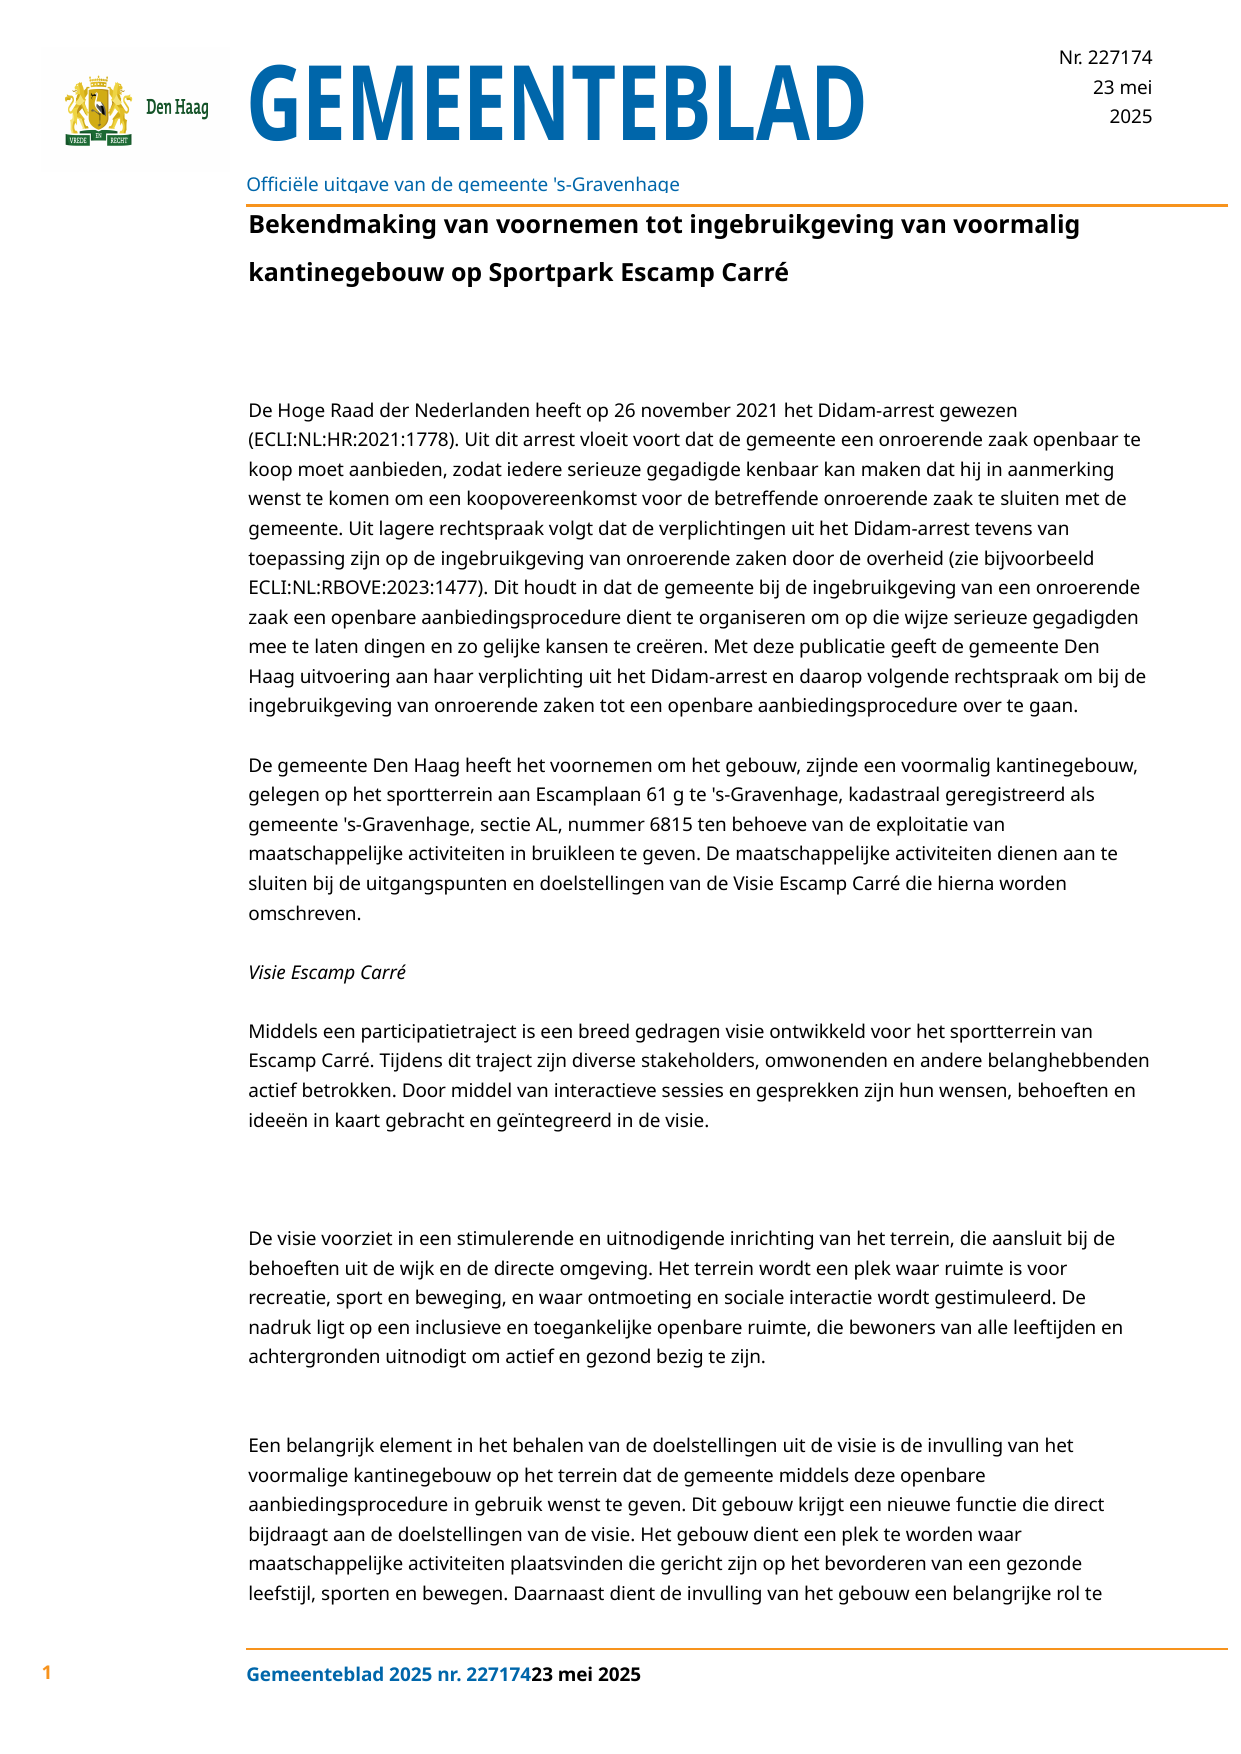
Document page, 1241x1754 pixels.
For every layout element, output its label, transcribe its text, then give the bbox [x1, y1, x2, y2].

text De gemeente Den Haag heeft het voornemen om het gebouw, zijnde een voormalig kantinegebouw, gelegen op het sportterrein aan Escamplaan 61 g te 's-Gravenhage, kadastraal geregistreerd als gemeente 's-Gravenhage, sectie AL, nummer 6815 ten behoeve van de exploitatie van maatschappelijke activiteiten in bruikleen te geven. De maatschappelijke activiteiten dienen aan te sluiten bij de uitgangspunten en doelstellingen van de Visie Escamp Carré die hierna worden omschreven. [248, 752, 1152, 925]
picture [41, 47, 231, 172]
text Bekendmaking van voornemen tot ingebruikgeving van voormalig kantinegebouw op Sportpark Escamp Carré [248, 207, 1152, 288]
text De Hoge Raad der Nederlanden heeft op 26 november 2021 het Didam-arrest gewezen (ECLI:NL:HR:2021:1778). Uit dit arrest vloeit voort dat de gemeente een onroerende zaak openbaar te koop moet aanbieden, zodat iedere serieuze gegadigde kenbaar kan maken dat hij in aanmerking wenst te komen om een koopovereenkomst voor de betreffende onroerende zaak te sluiten met de gemeente. Uit lagere rechtspraak volgt dat de verplichtingen uit het Didam-arrest tevens van toepassing zijn op de ingebruikgeving van onroerende zaken door de overheid (zie bijvoorbeeld ECLI:NL:RBOVE:2023:1477). Dit houdt in dat de gemeente bij de ingebruikgeving van een onroerende zaak een openbare aanbiedingsprocedure dient te organiseren om op die wijze serieuze gegadigden mee te laten dingen en zo gelijke kansen te creëren. Met deze publicatie geeft de gemeente Den Haag uitvoering aan haar verplichting uit het Didam-arrest en daarop volgende rechtspraak om bij de ingebruikgeving van onroerende zaken tot een openbare aanbiedingsprocedure over te gaan. [248, 397, 1152, 718]
text De visie voorziet in een stimulerende en uitnodigende inrichting van het terrein, die aansluit bij de behoeften uit de wijk en de directe omgeving. Het terrein wordt een plek waar ruimte is voor recreatie, sport en beweging, en waar ontmoeting en sociale interactie wordt gestimuleerd. De nadruk ligt op een inclusieve en toegankelijke openbare ruimte, die bewoners van alle leeftijden en achtergronden uitnodigt om actief en gezond bezig te zijn. [248, 1225, 1152, 1369]
text Een belangrijk element in het behalen van de doelstellingen uit de visie is de invulling van het voormalige kantinegebouw op het terrein dat de gemeente middels deze openbare aanbiedingsprocedure in gebruik wenst te geven. Dit gebouw krijgt een nieuwe functie die direct bijdraagt aan de doelstellingen van de visie. Het gebouw dient een plek te worden waar maatschappelijke activiteiten plaatsvinden die gericht zijn op het bevorderen van een gezonde leefstijl, sporten en bewegen. Daarnaast dient de invulling van het gebouw een belangrijke rol te [248, 1432, 1152, 1606]
text Visie Escamp Carré [248, 959, 1152, 984]
text Middels een participatietraject is een breed gedragen visie ontwikkeld voor het sportterrein van Escamp Carré. Tijdens dit traject zijn diverse stakeholders, omwonenden en andere belanghebbenden actief betrokken. Door middel van interactieve sessies en gesprekken zijn hun wensen, behoeften en ideeën in kaart gebracht en geïntegreerd in de visie. [248, 1018, 1152, 1132]
